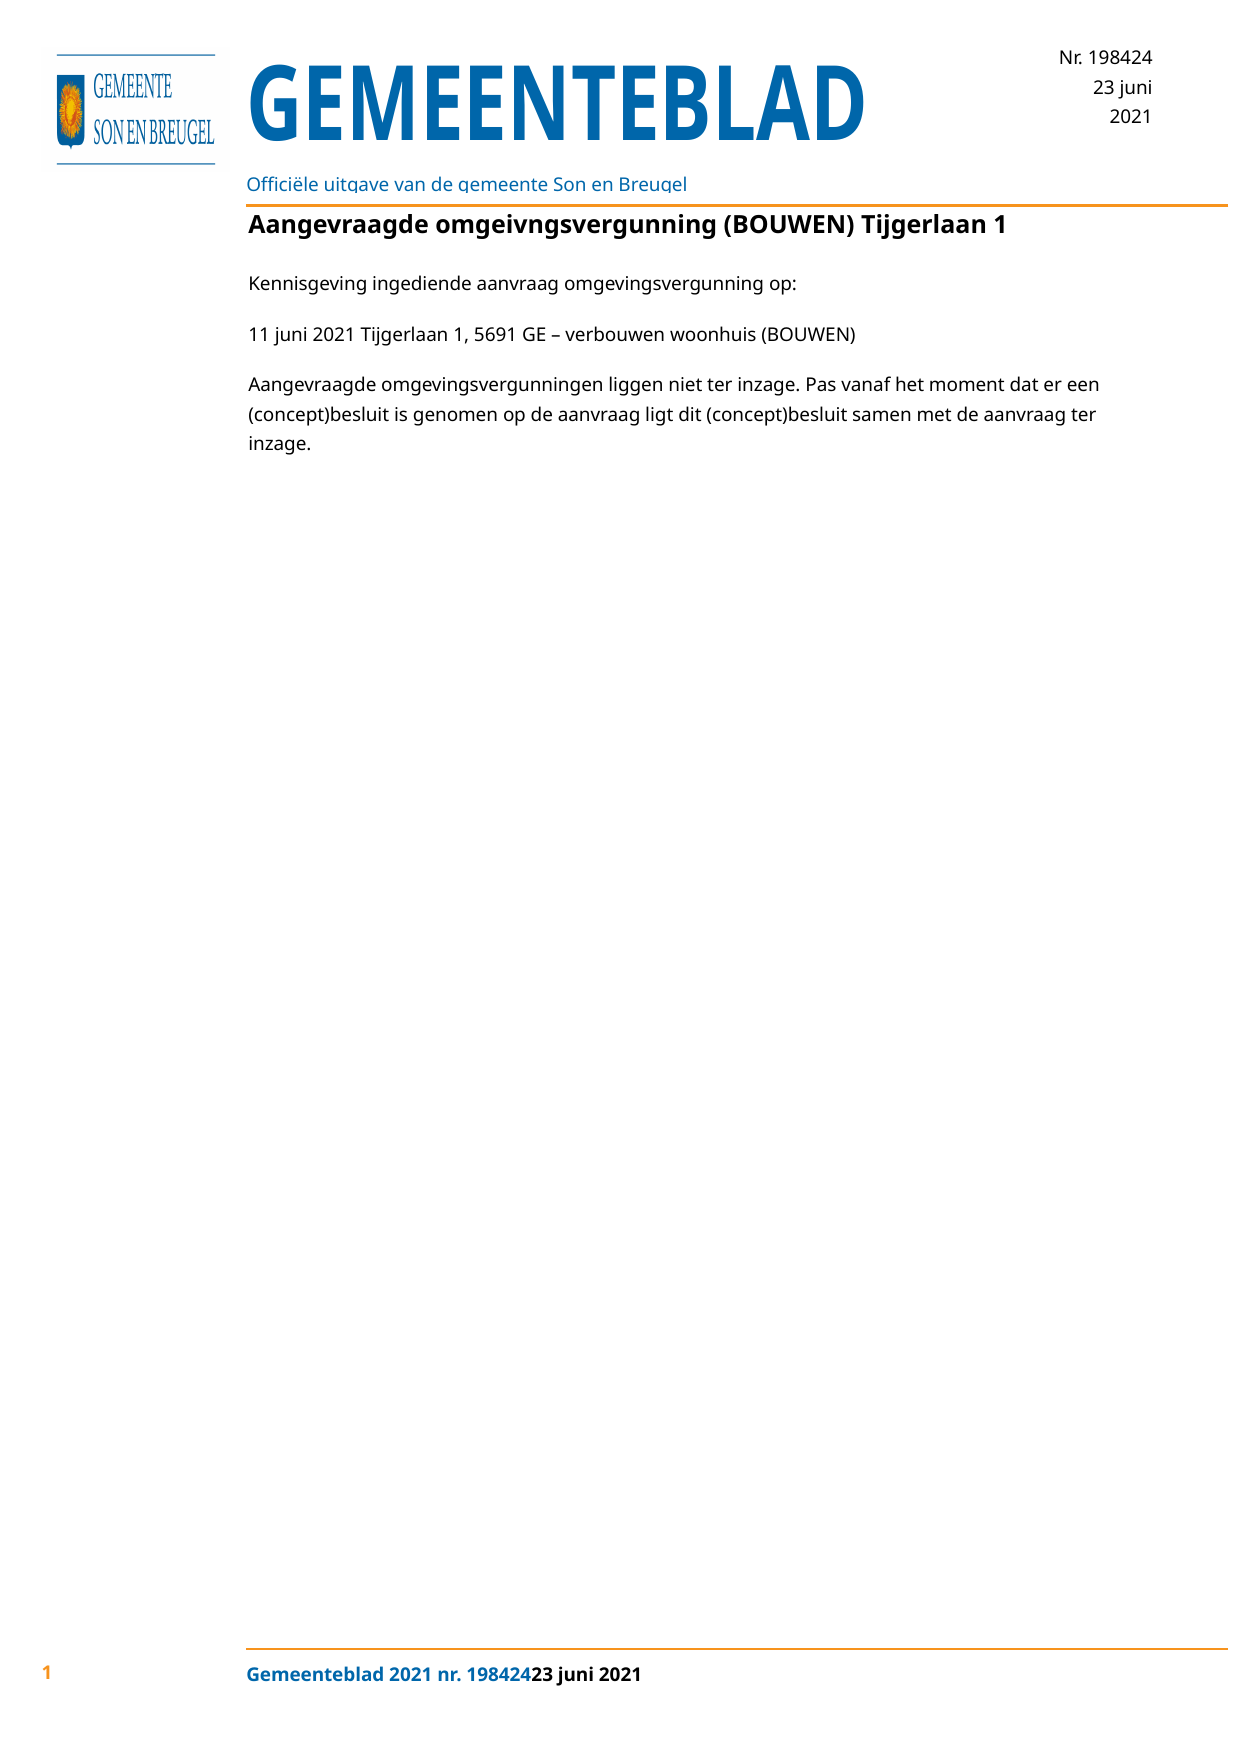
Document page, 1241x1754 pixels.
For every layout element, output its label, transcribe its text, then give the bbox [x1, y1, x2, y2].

picture [41, 47, 231, 172]
text Kennisgeving ingediende aanvraag omgevingsvergunning op: [248, 270, 1152, 296]
text 11 juni 2021 Tijgerlaan 1, 5691 GE – verbouwen woonhuis (BOUWEN) [248, 321, 1152, 346]
text Aangevraagde omgeivngsvergunning (BOUWEN) Tijgerlaan 1 [248, 207, 1152, 241]
text Aangevraagde omgevingsvergunningen liggen niet ter inzage. Pas vanaf het moment dat er een (concept)besluit is genomen op de aanvraag ligt dit (concept)besluit samen met de aanvraag ter inzage. [248, 371, 1152, 456]
